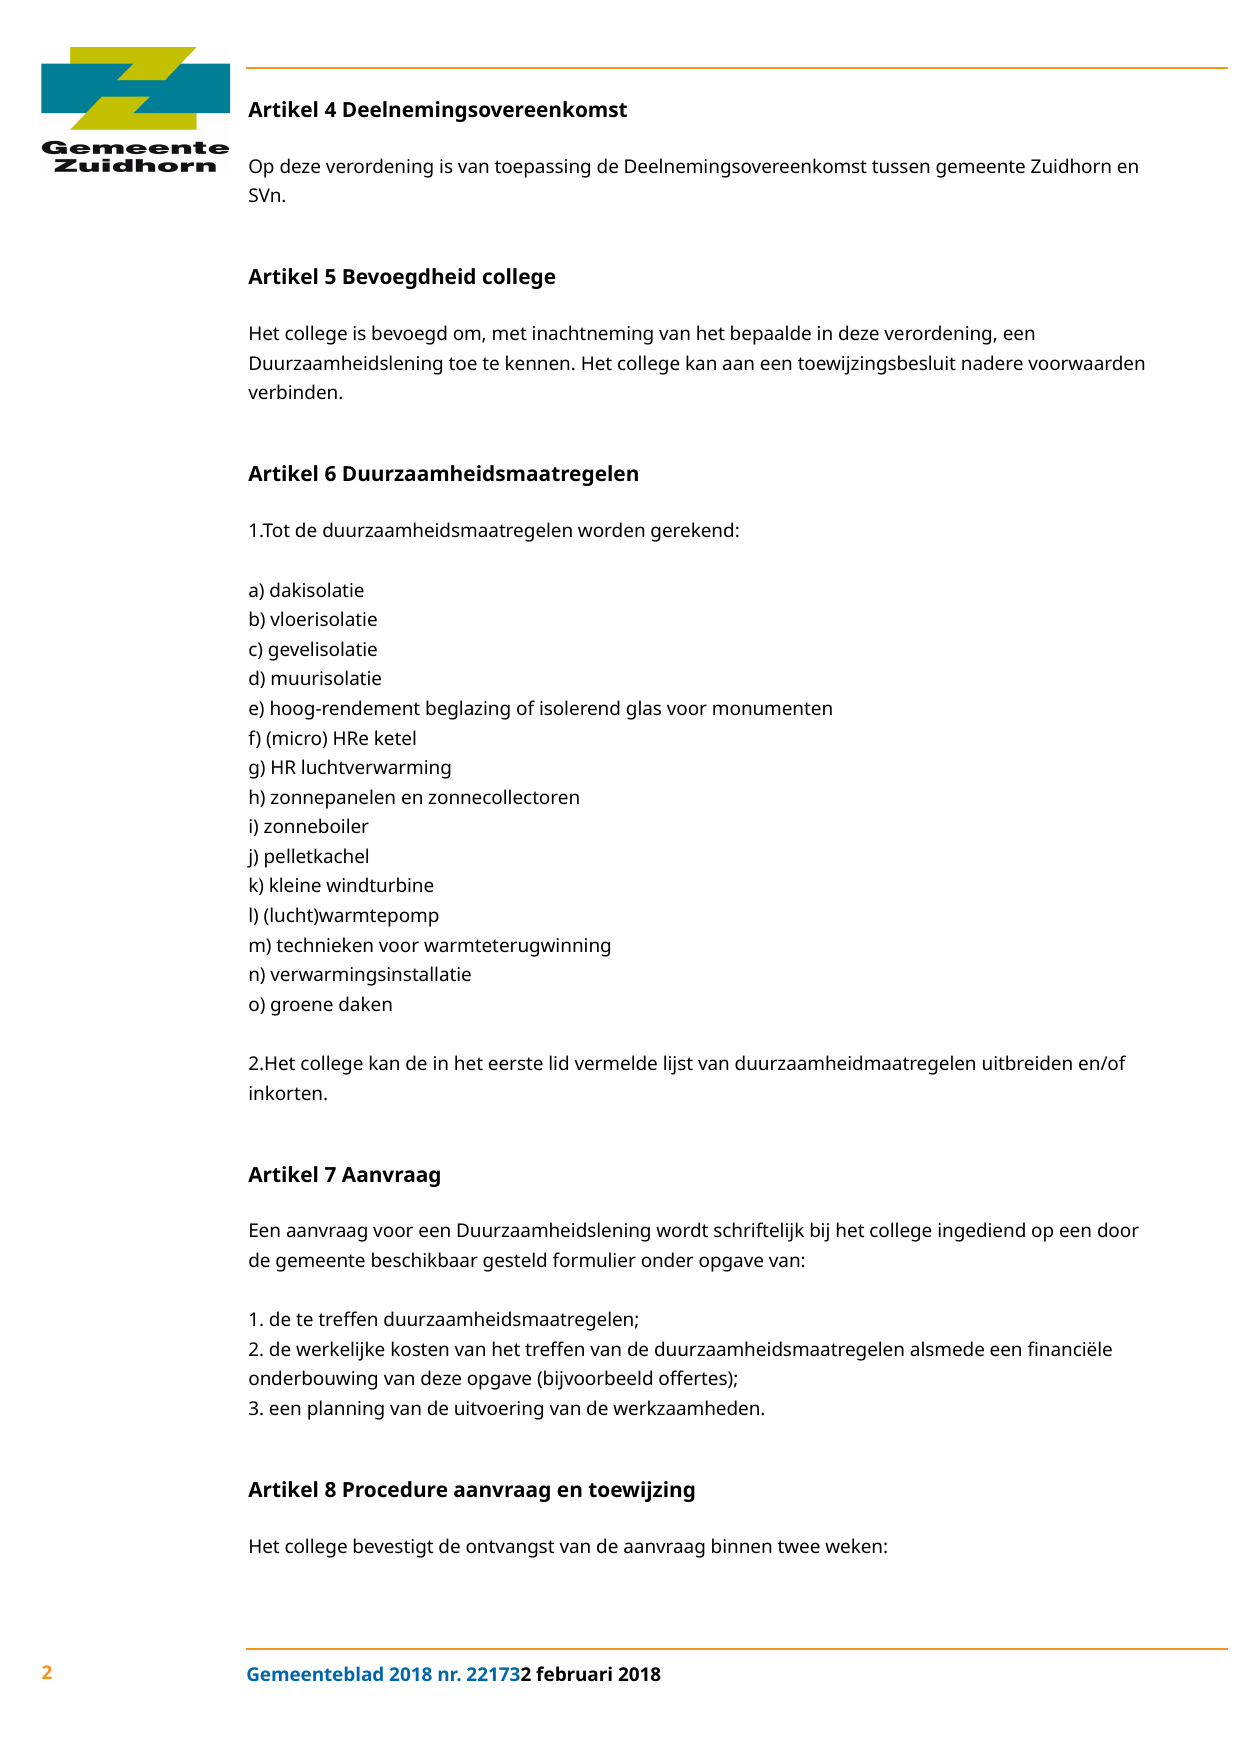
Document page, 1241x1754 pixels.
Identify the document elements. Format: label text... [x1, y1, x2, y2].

text a) dakisolatie [248, 577, 1152, 602]
text Op deze verordening is van toepassing de Deelnemingsovereenkomst tussen gemeente Zuidhorn en SVn. [248, 153, 1152, 208]
text Artikel 5 Bevoegdheid college [248, 262, 1152, 291]
text 1. de te treffen duurzaamheidsmaatregelen; [248, 1306, 1152, 1332]
text m) technieken voor warmteterugwinning [248, 932, 1152, 957]
text 2. de werkelijke kosten van het treffen van de duurzaamheidsmaatregelen alsmede een financiële onderbouwing van deze opgave (bijvoorbeeld offertes); [248, 1336, 1152, 1391]
text Artikel 6 Duurzaamheidsmaatregelen [248, 459, 1152, 488]
picture [41, 47, 231, 172]
text o) groene daken [248, 991, 1152, 1017]
text g) HR luchtverwarming [248, 754, 1152, 780]
text i) zonneboiler [248, 813, 1152, 839]
text h) zonnepanelen en zonnecollectoren [248, 784, 1152, 809]
text f) (micro) HRe ketel [248, 725, 1152, 750]
text 2.Het college kan de in het eerste lid vermelde lijst van duurzaamheidmaatregelen uitbreiden en/of inkorten. [248, 1050, 1152, 1105]
text l) (lucht)warmtepomp [248, 902, 1152, 928]
text e) hoog-rendement beglazing of isolerend glas voor monumenten [248, 695, 1152, 721]
text Artikel 4 Deelnemingsovereenkomst [248, 95, 1152, 123]
text Het college is bevoegd om, met inachtneming van het bepaalde in deze verordening, een Duurzaamheidslening toe te kennen. Het college kan aan een toewijzingsbesluit nadere voorwaarden verbinden. [248, 320, 1152, 405]
text j) pelletkachel [248, 843, 1152, 869]
text n) verwarmingsinstallatie [248, 961, 1152, 987]
text Een aanvraag voor een Duurzaamheidslening wordt schriftelijk bij het college ingediend op een door de gemeente beschikbaar gesteld formulier onder opgave van: [248, 1218, 1152, 1273]
text d) muurisolatie [248, 666, 1152, 691]
text 3. een planning van de uitvoering van de werkzaamheden. [248, 1395, 1152, 1421]
text 1.Tot de duurzaamheidsmaatregelen worden gerekend: [248, 518, 1152, 543]
text k) kleine windturbine [248, 873, 1152, 898]
text c) gevelisolatie [248, 636, 1152, 662]
text Artikel 8 Procedure aanvraag en toewijzing [248, 1475, 1152, 1504]
text Het college bevestigt de ontvangst van de aanvraag binnen twee weken: [248, 1533, 1152, 1559]
text Artikel 7 Aanvraag [248, 1160, 1152, 1188]
text b) vloerisolatie [248, 606, 1152, 632]
